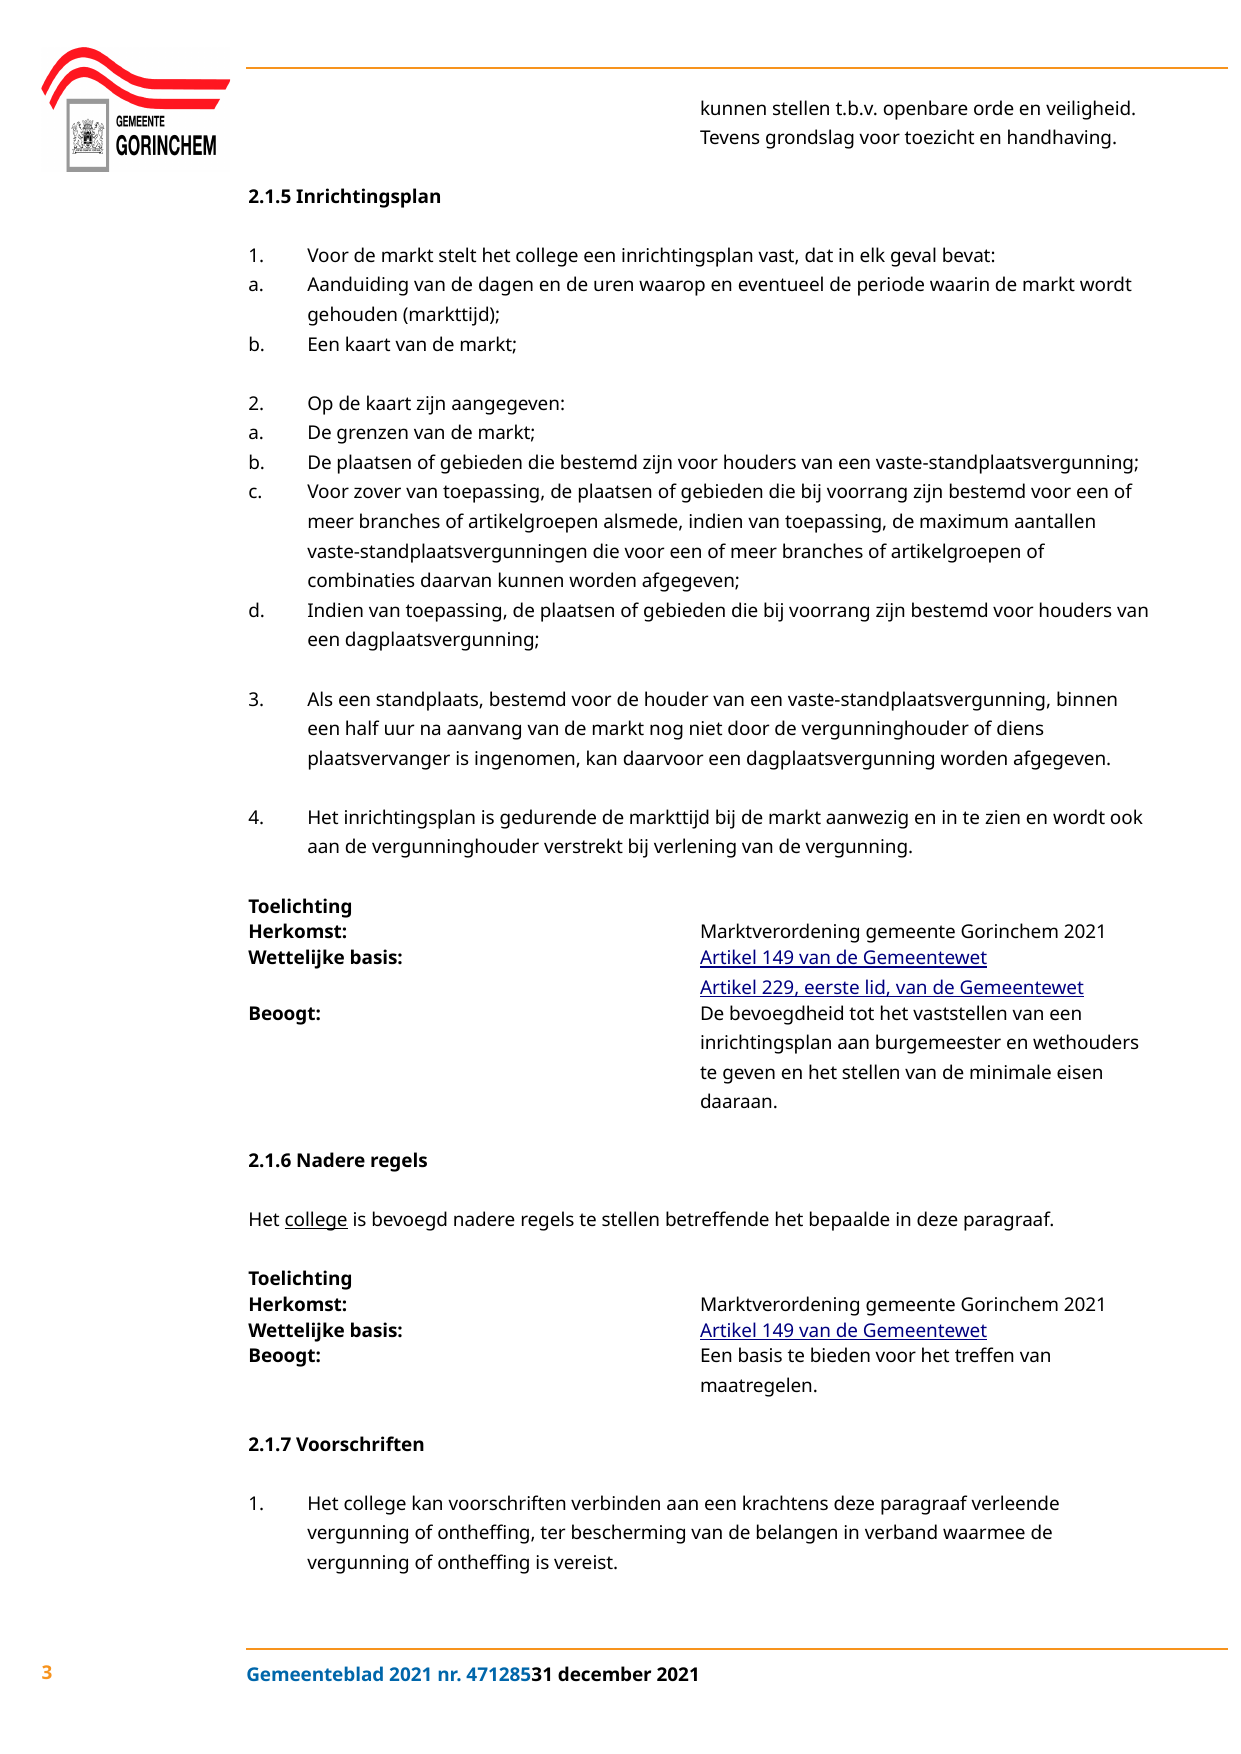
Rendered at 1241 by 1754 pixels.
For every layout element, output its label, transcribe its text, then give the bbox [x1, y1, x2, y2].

table_cell Beoogt: [248, 1343, 700, 1398]
table_cell Marktverordening gemeente Gorinchem 2021 [700, 919, 1152, 944]
picture [41, 47, 231, 172]
list Het college kan voorschriften verbinden aan een krachtens deze paragraaf verleende vergunning of ontheffing, ter bescherming van de belangen in verband waarmee de vergunning of ontheffing is vereist. [248, 1490, 1152, 1575]
text 2.1.6 Nadere regels [248, 1147, 1152, 1173]
list Voor de markt stelt het college een inrichtingsplan vast, dat in elk geval bevat: [248, 242, 1152, 268]
table_cell Een basis te bieden voor het treffen van maatregelen. [700, 1343, 1152, 1398]
table_cell De bevoegdheid tot het vaststellen van een inrichtingsplan aan burgemeester en wethouders te geven en het stellen van de minimale eisen daaraan. [700, 1000, 1152, 1114]
table_cell Herkomst: [248, 919, 700, 944]
table_cell Wettelijke basis: [248, 945, 700, 1000]
list De grenzen van de markt; [248, 419, 1152, 445]
list Een kaart van de markt; [248, 331, 1152, 357]
table_cell Herkomst: [248, 1291, 700, 1317]
text Het college is bevoegd nadere regels te stellen betreffende het bepaalde in deze paragraaf. [248, 1206, 1152, 1232]
list Indien van toepassing, de plaatsen of gebieden die bij voorrang zijn bestemd voor houders van een dagplaatsvergunning; [248, 597, 1152, 652]
table_cell Beoogt: [248, 1000, 700, 1114]
table_cell Wettelijke basis: [248, 1317, 700, 1343]
list Het inrichtingsplan is gedurende de markttijd bij de markt aanwezig en in te zien en wordt ook aan de vergunninghouder verstrekt bij verlening van de vergunning. [248, 804, 1152, 859]
list Aanduiding van de dagen en de uren waarop en eventueel de periode waarin de markt wordt gehouden (markttijd); [248, 272, 1152, 327]
text 2.1.5 Inrichtingsplan [248, 183, 1152, 209]
text 2.1.7 Voorschriften [248, 1431, 1152, 1457]
table_cell Artikel 149 van de Gemeentewet [700, 1317, 1152, 1343]
list Voor zover van toepassing, de plaatsen of gebieden die bij voorrang zijn bestemd voor een of meer branches of artikelgroepen alsmede, indien van toepassing, de maximum aantallen vaste-standplaatsvergunningen die voor een of meer branches of artikelgroepen of combinaties daarvan kunnen worden afgegeven; [248, 479, 1152, 593]
table_cell [248, 95, 700, 150]
table_header Toelichting [248, 1266, 1152, 1291]
table_cell kunnen stellen t.b.v. openbare orde en veiligheid. Tevens grondslag voor toezicht en handhaving. [700, 95, 1152, 150]
list Op de kaart zijn aangegeven: [248, 390, 1152, 416]
table_cell Artikel 149 van de Gemeentewet Artikel 229, eerste lid, van de Gemeentewet [700, 945, 1152, 1000]
list De plaatsen of gebieden die bestemd zijn voor houders van een vaste-standplaatsvergunning; [248, 449, 1152, 475]
table_cell Marktverordening gemeente Gorinchem 2021 [700, 1291, 1152, 1317]
list Als een standplaats, bestemd voor de houder van een vaste-standplaatsvergunning, binnen een half uur na aanvang van de markt nog niet door de vergunninghouder of diens plaatsvervanger is ingenomen, kan daarvoor een dagplaatsvergunning worden afgegeven. [248, 686, 1152, 771]
table_header Toelichting [248, 893, 1152, 919]
